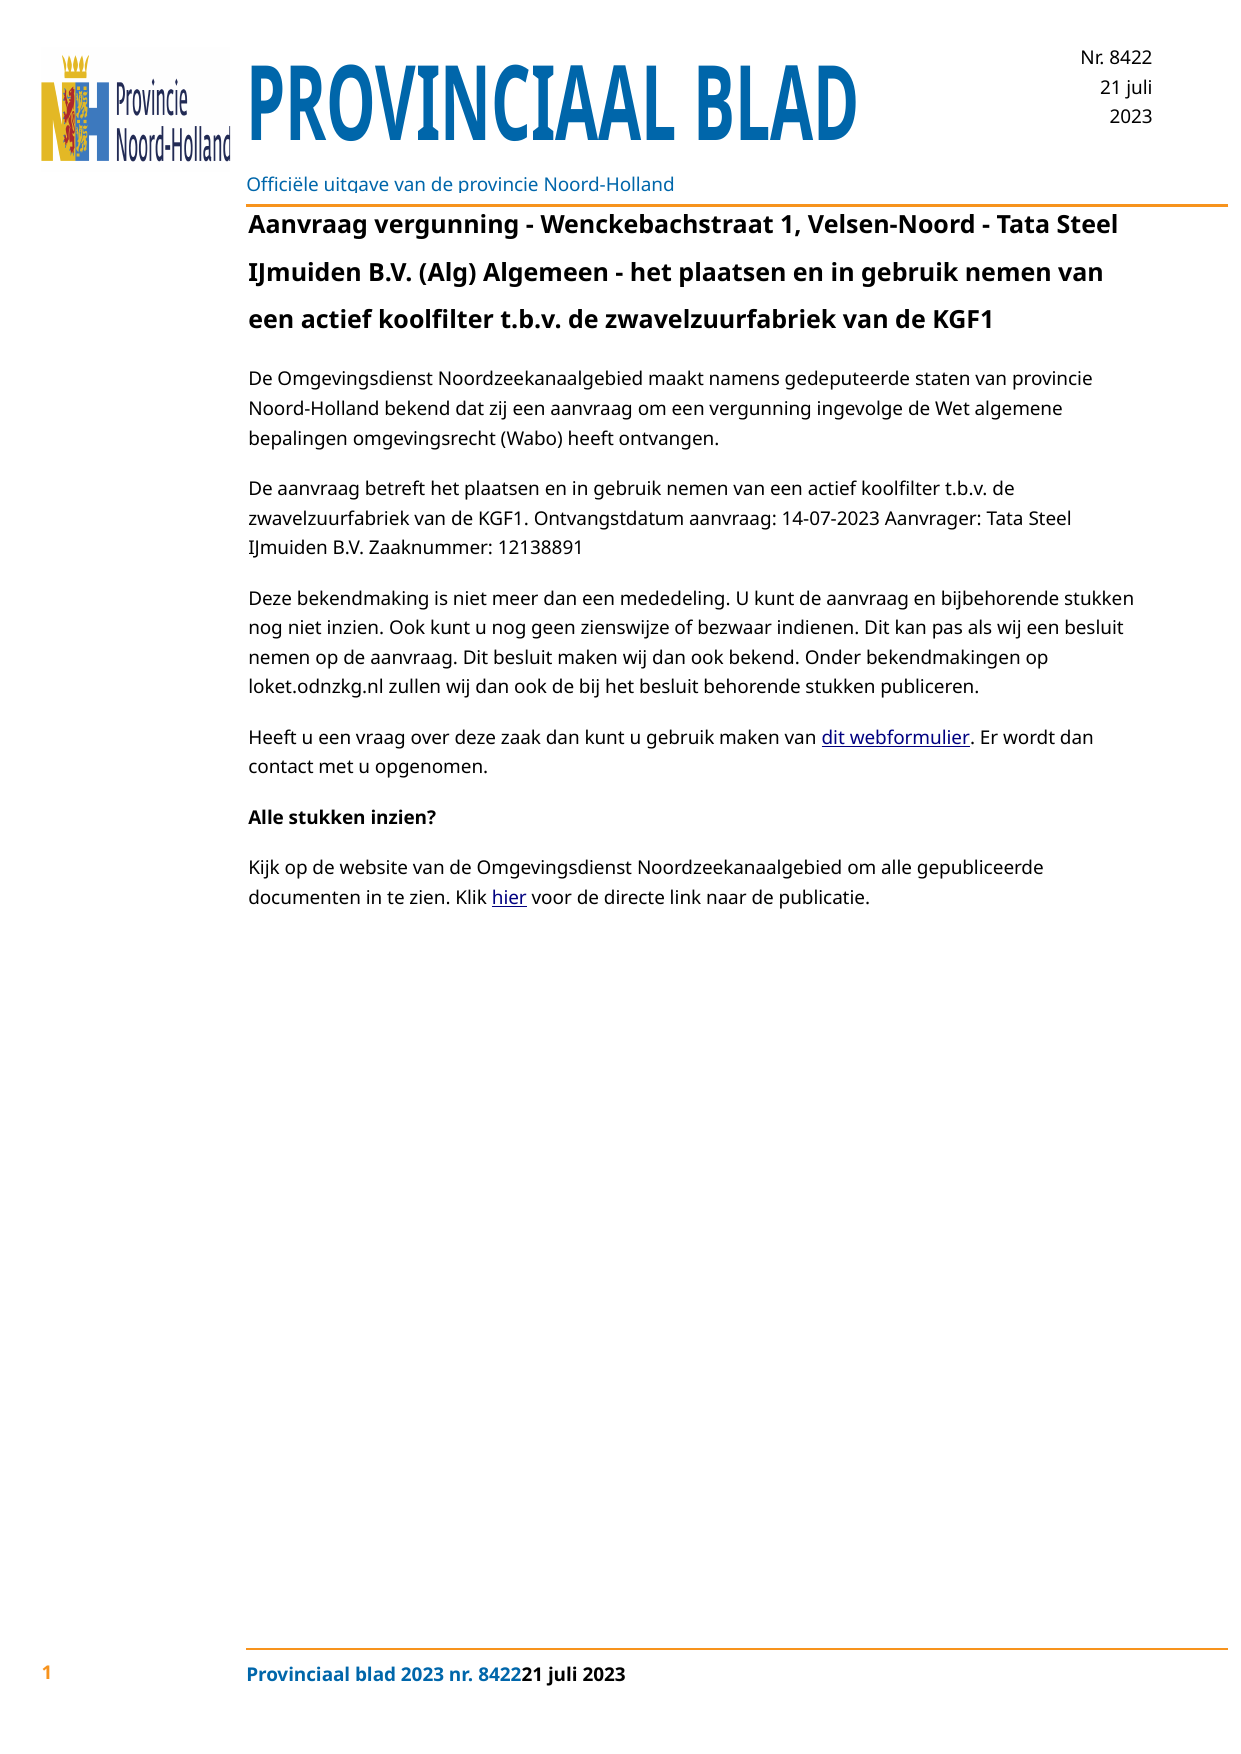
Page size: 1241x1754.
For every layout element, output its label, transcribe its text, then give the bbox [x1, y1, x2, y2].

text De aanvraag betreft het plaatsen en in gebruik nemen van een actief koolfilter t.b.v. de zwavelzuurfabriek van de KGF1. Ontvangstdatum aanvraag: 14-07-2023 Aanvrager: Tata Steel IJmuiden B.V. Zaaknummer: 12138891 [248, 475, 1152, 560]
text De Omgevingsdienst Noordzeekanaalgebied maakt namens gedeputeerde staten van provincie Noord-Holland bekend dat zij een aanvraag om een vergunning ingevolge de Wet algemene bepalingen omgevingsrecht (Wabo) heeft ontvangen. [248, 366, 1152, 450]
text Alle stukken inzien? [248, 804, 1152, 829]
text Deze bekendmaking is niet meer dan een mededeling. U kunt de aanvraag en bijbehorende stukken nog niet inzien. Ook kunt u nog geen zienswijze of bezwaar indienen. Dit kan pas als wij een besluit nemen op de aanvraag. Dit besluit maken wij dan ook bekend. Onder bekendmakingen op loket.odnzkg.nl zullen wij dan ook de bij het besluit behorende stukken publiceren. [248, 585, 1152, 699]
text Aanvraag vergunning - Wenckebachstraat 1, Velsen-Noord - Tata Steel IJmuiden B.V. (Alg) Algemeen - het plaatsen en in gebruik nemen van een actief koolfilter t.b.v. de zwavelzuurfabriek van de KGF1 [248, 207, 1152, 336]
text Kijk op de website van de Omgevingsdienst Noordzeekanaalgebied om alle gepubliceerde documenten in te zien. Klik hier voor de directe link naar de publicatie. [248, 854, 1152, 909]
picture [41, 47, 231, 172]
text Heeft u een vraag over deze zaak dan kunt u gebruik maken van dit webformulier. Er wordt dan contact met u opgenomen. [248, 724, 1152, 779]
